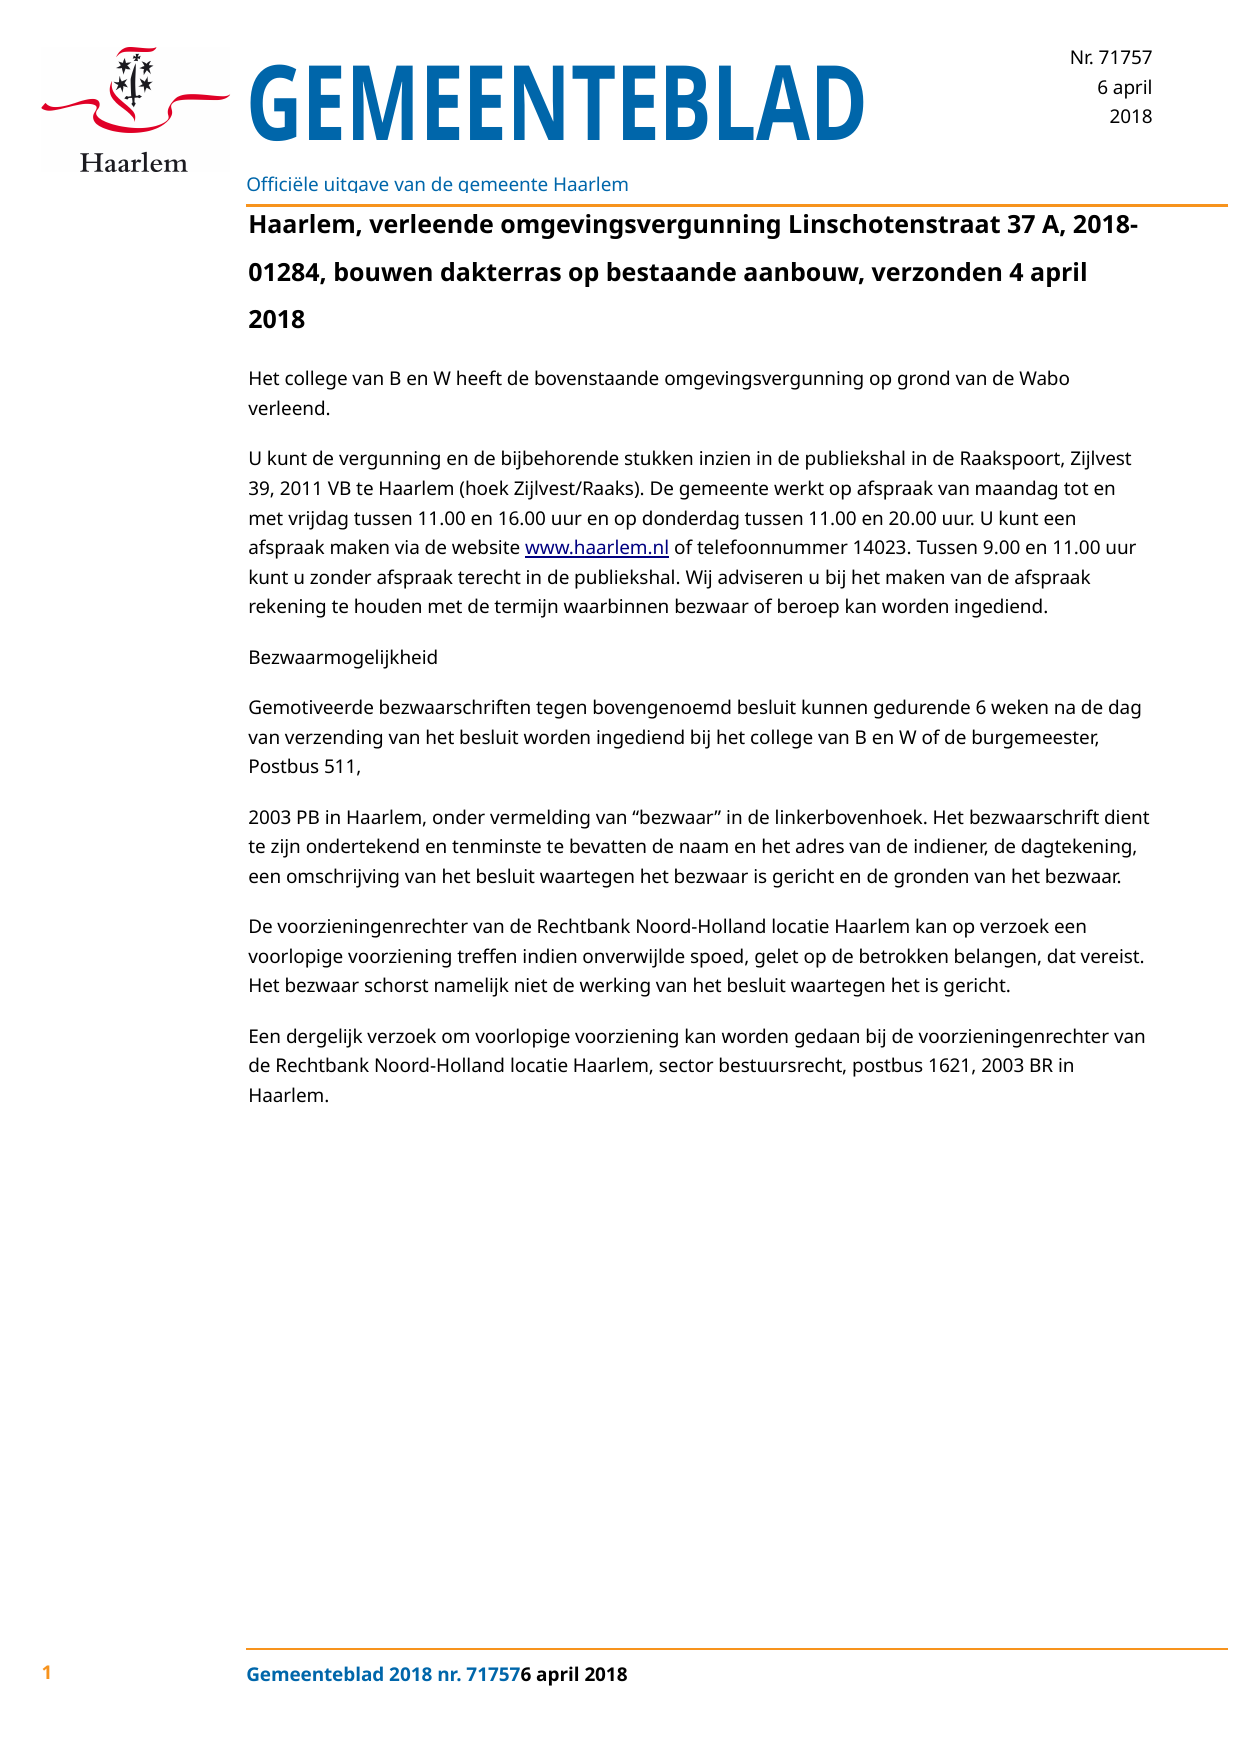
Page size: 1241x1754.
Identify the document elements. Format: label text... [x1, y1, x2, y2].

text Gemotiveerde bezwaarschriften tegen bovengenoemd besluit kunnen gedurende 6 weken na de dag van verzending van het besluit worden ingediend bij het college van B en W of de burgemeester, Postbus 511, [248, 694, 1152, 779]
picture [41, 47, 231, 172]
text Het college van B en W heeft de bovenstaande omgevingsvergunning op grond van de Wabo verleend. [248, 366, 1152, 421]
text De voorzieningenrechter van de Rechtbank Noord-Holland locatie Haarlem kan op verzoek een voorlopige voorziening treffen indien onverwijlde spoed, gelet op de betrokken belangen, dat vereist. Het bezwaar schorst namelijk niet de werking van het besluit waartegen het is gericht. [248, 913, 1152, 998]
text Haarlem, verleende omgevingsvergunning Linschotenstraat 37 A, 2018-01284, bouwen dakterras op bestaande aanbouw, verzonden 4 april 2018 [248, 207, 1152, 336]
text 2003 PB in Haarlem, onder vermelding van “bezwaar” in de linkerbovenhoek. Het bezwaarschrift dient te zijn ondertekend en tenminste te bevatten de naam en het adres van de indiener, de dagtekening, een omschrijving van het besluit waartegen het bezwaar is gericht en de gronden van het bezwaar. [248, 804, 1152, 889]
text Bezwaarmogelijkheid [248, 644, 1152, 669]
text Een dergelijk verzoek om voorlopige voorziening kan worden gedaan bij de voorzieningenrechter van de Rechtbank Noord-Holland locatie Haarlem, sector bestuursrecht, postbus 1621, 2003 BR in Haarlem. [248, 1023, 1152, 1108]
text U kunt de vergunning en de bijbehorende stukken inzien in de publiekshal in de Raakspoort, Zijlvest 39, 2011 VB te Haarlem (hoek Zijlvest/Raaks). De gemeente werkt op afspraak van maandag tot en met vrijdag tussen 11.00 en 16.00 uur en op donderdag tussen 11.00 en 20.00 uur. U kunt een afspraak maken via de website www.haarlem.nl of telefoonnummer 14023. Tussen 9.00 en 11.00 uur kunt u zonder afspraak terecht in de publiekshal. Wij adviseren u bij het maken van de afspraak rekening te houden met de termijn waarbinnen bezwaar of beroep kan worden ingediend. [248, 446, 1152, 619]
